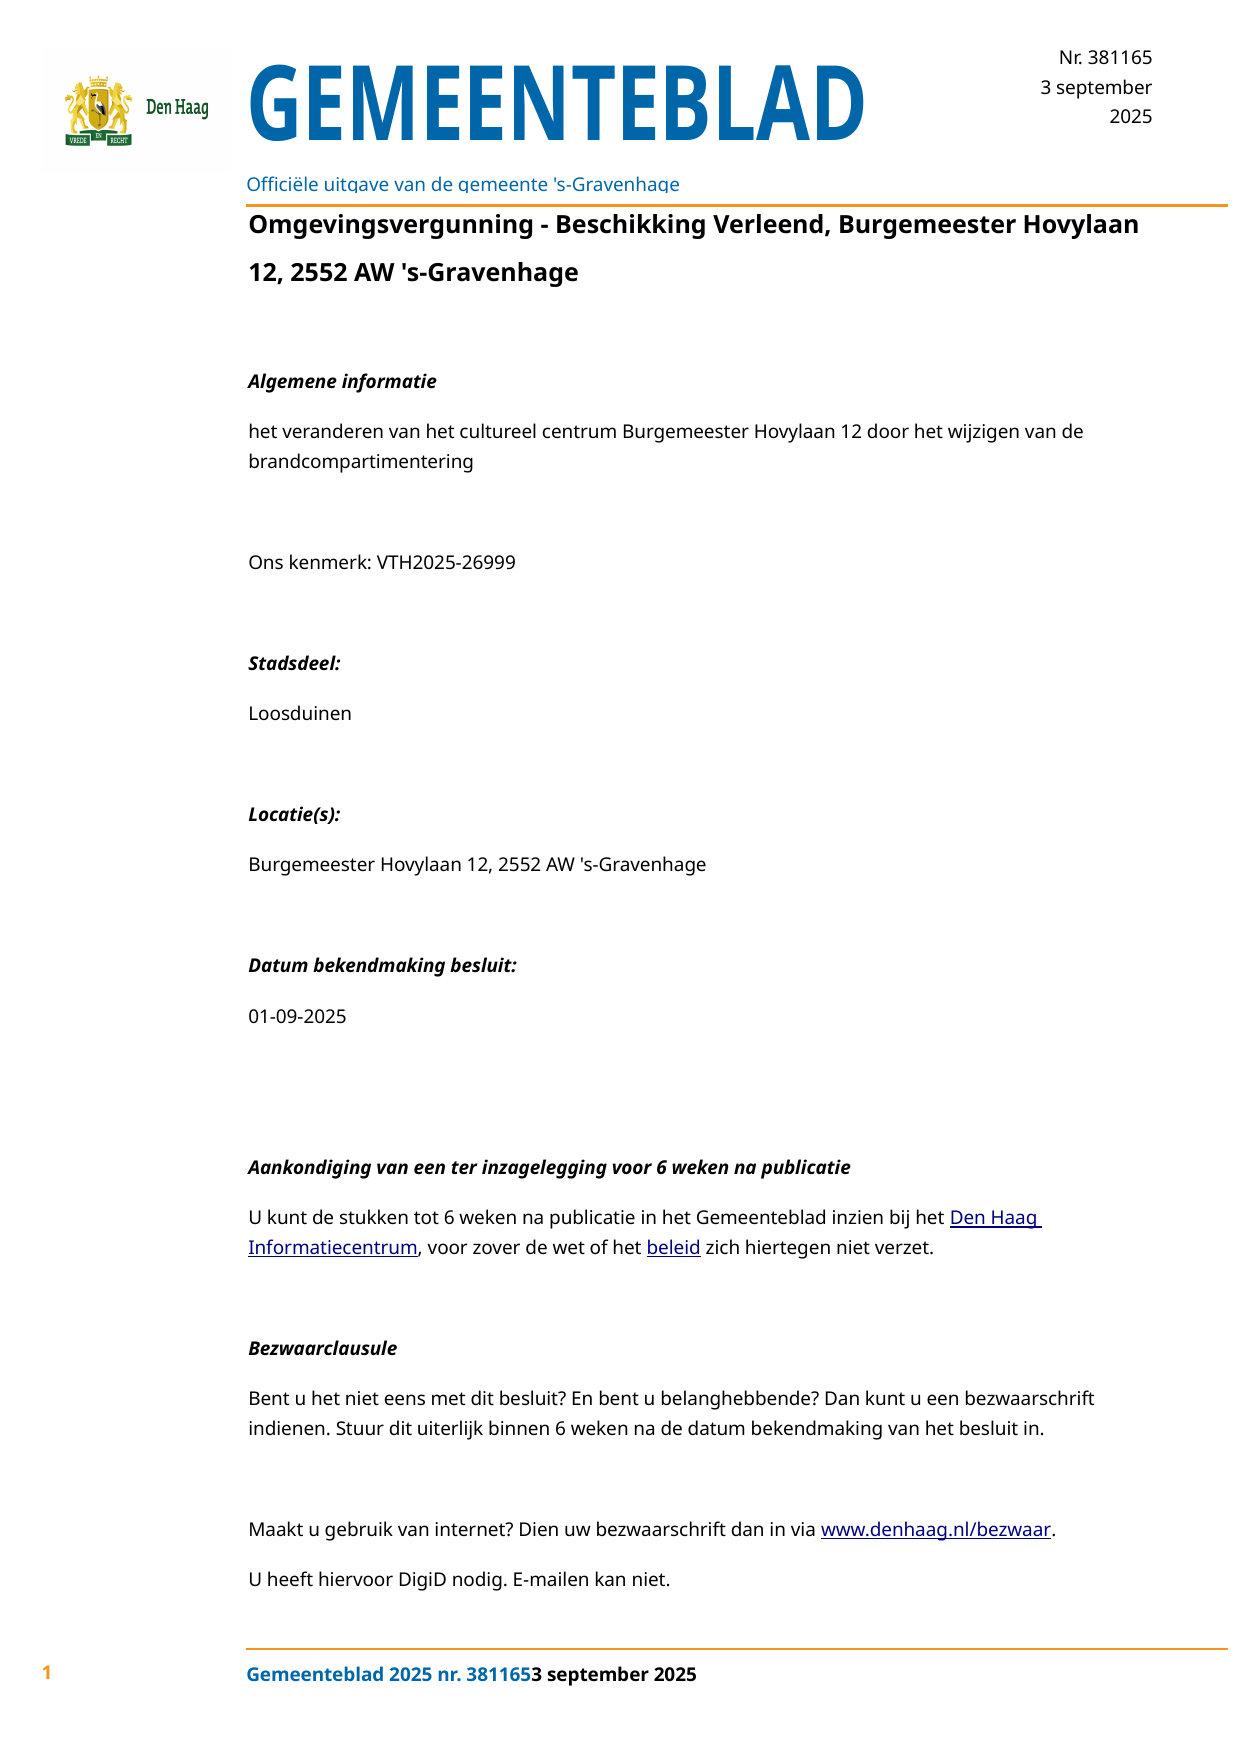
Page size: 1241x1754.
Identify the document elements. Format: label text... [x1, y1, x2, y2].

text U kunt de stukken tot 6 weken na publicatie in het Gemeenteblad inzien bij het Den Haag Informatiecentrum, voor zover de wet of het beleid zich hiertegen niet verzet. [248, 1204, 1152, 1260]
picture [41, 47, 231, 172]
text Omgevingsvergunning - Beschikking Verleend, Burgemeester Hovylaan 12, 2552 AW 's-Gravenhage [248, 207, 1152, 288]
text Datum bekendmaking besluit: [248, 952, 1152, 978]
text Bezwaarclausule [248, 1335, 1152, 1361]
text Stadsdeel: [248, 650, 1152, 676]
text Locatie(s): [248, 801, 1152, 827]
text Burgemeester Hovylaan 12, 2552 AW 's-Gravenhage [248, 852, 1152, 877]
text Ons kenmerk: VTH2025-26999 [248, 549, 1152, 575]
text 01-09-2025 [248, 1003, 1152, 1029]
text het veranderen van het cultureel centrum Burgemeester Hovylaan 12 door het wijzigen van de brandcompartimentering [248, 419, 1152, 474]
text Loosduinen [248, 700, 1152, 726]
text Bent u het niet eens met dit besluit? En bent u belanghebbende? Dan kunt u een bezwaarschrift indienen. Stuur dit uiterlijk binnen 6 weken na de datum bekendmaking van het besluit in. [248, 1385, 1152, 1441]
text U heeft hiervoor DigiD nodig. E-mailen kan niet. [248, 1566, 1152, 1592]
text Maakt u gebruik van internet? Dien uw bezwaarschrift dan in via www.denhaag.nl/bezwaar. [248, 1516, 1152, 1542]
text Algemene informatie [248, 368, 1152, 394]
text Aankondiging van een ter inzagelegging voor 6 weken na publicatie [248, 1154, 1152, 1180]
